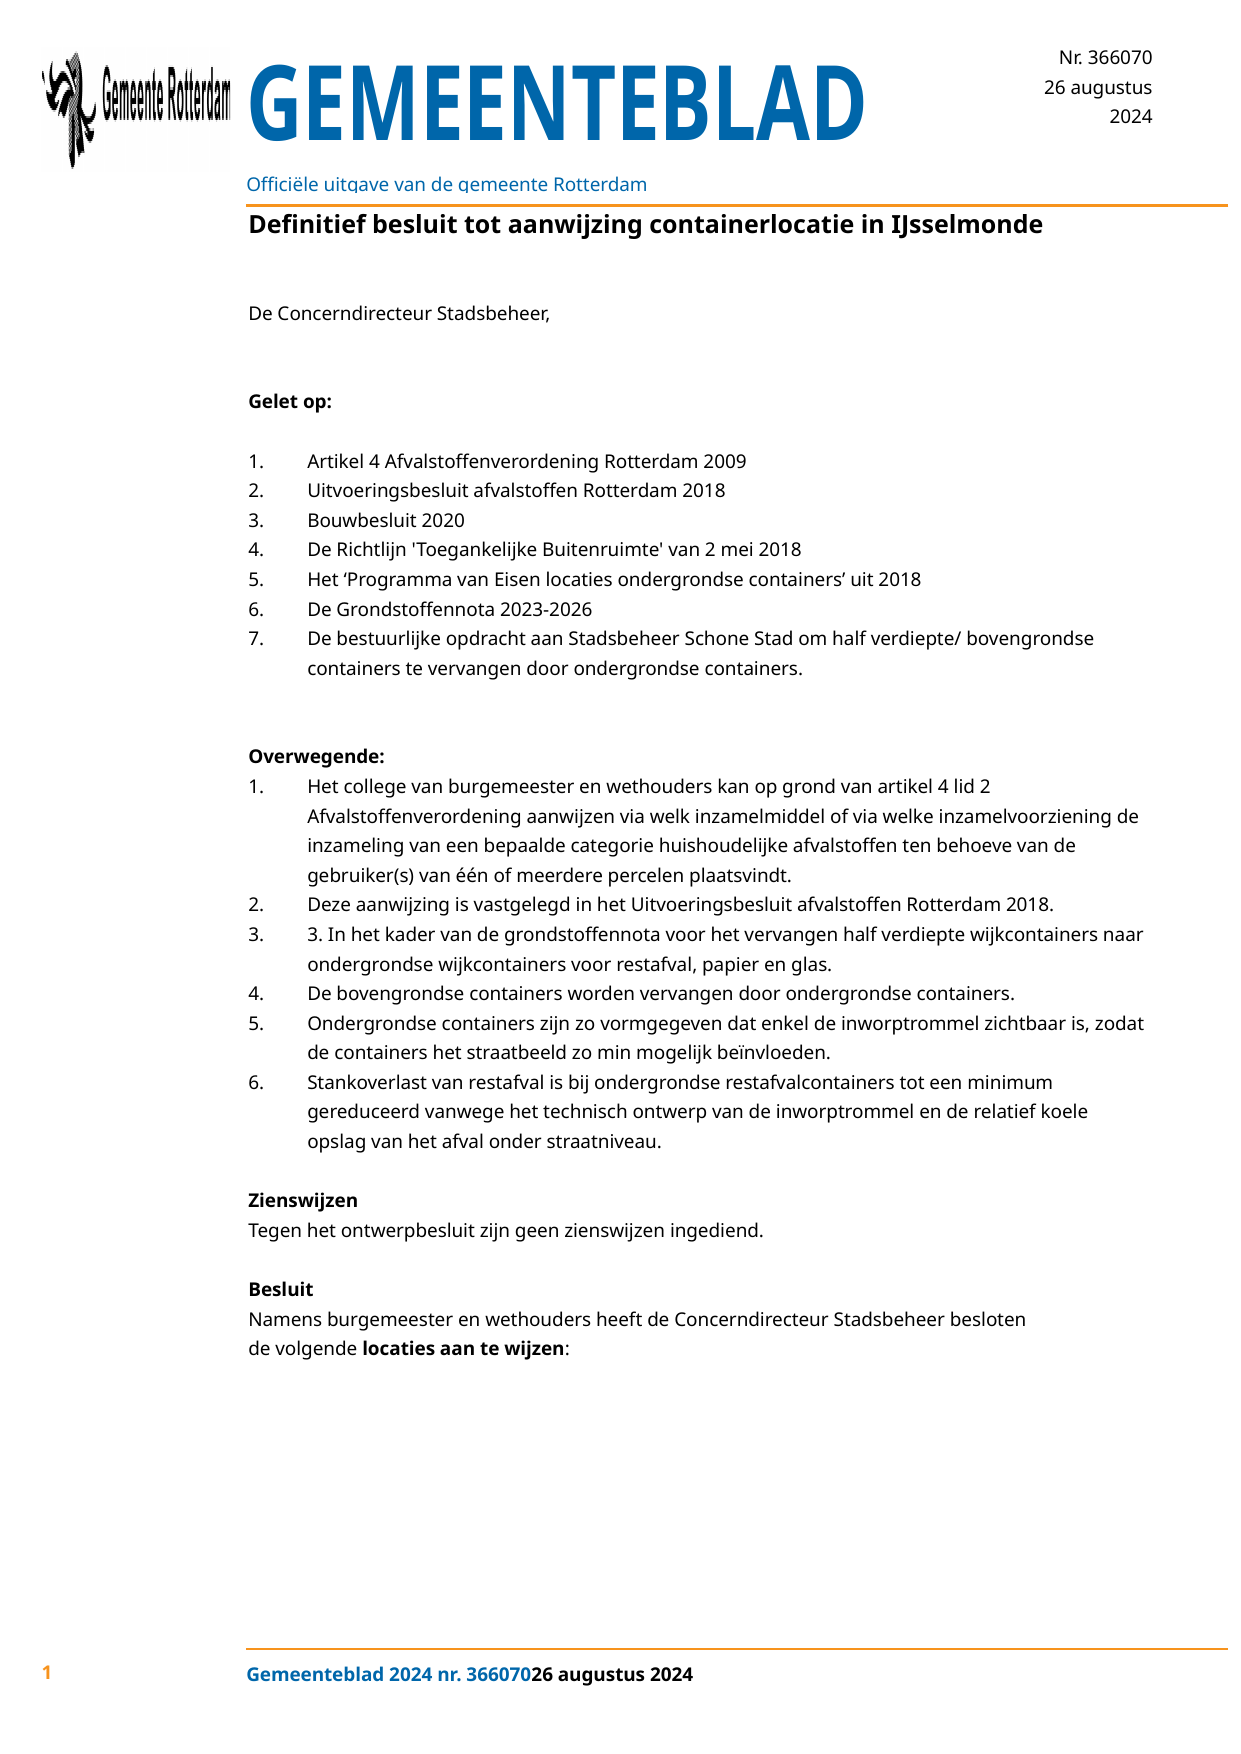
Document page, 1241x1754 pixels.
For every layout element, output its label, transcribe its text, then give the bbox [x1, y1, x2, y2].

list 3. In het kader van de grondstoffennota voor het vervangen half verdiepte wijkcontainers naar ondergrondse wijkcontainers voor restafval, papier en glas. [248, 921, 1152, 976]
text Overwegende: [248, 744, 1152, 769]
list Ondergrondse containers zijn zo vormgegeven dat enkel de inworptrommel zichtbaar is, zodat de containers het straatbeeld zo min mogelijk beïnvloeden. [248, 1010, 1152, 1065]
list De bestuurlijke opdracht aan Stadsbeheer Schone Stad om half verdiepte/ bovengrondse containers te vervangen door ondergrondse containers. [248, 625, 1152, 681]
text Definitief besluit tot aanwijzing containerlocatie in IJsselmonde [248, 207, 1152, 241]
text Gelet op: [248, 389, 1152, 414]
text Besluit [248, 1276, 1152, 1302]
list Het college van burgemeester en wethouders kan op grond van artikel 4 lid 2 Afvalstoffenverordening aanwijzen via welk inzamelmiddel of via welke inzamelvoorziening de inzameling van een bepaalde categorie huishoudelijke afvalstoffen ten behoeve van de gebruiker(s) van één of meerdere percelen plaatsvindt. [248, 773, 1152, 888]
text de volgende locaties aan te wijzen: [248, 1335, 1152, 1361]
list De Grondstoffennota 2023-2026 [248, 596, 1152, 621]
text Zienswijzen [248, 1187, 1152, 1213]
text De Concerndirecteur Stadsbeheer, [248, 300, 1152, 326]
list Bouwbesluit 2020 [248, 507, 1152, 533]
list De Richtlijn 'Toegankelijke Buitenruimte' van 2 mei 2018 [248, 537, 1152, 562]
picture [41, 47, 231, 172]
list Het ‘Programma van Eisen locaties ondergrondse containers’ uit 2018 [248, 566, 1152, 592]
list Deze aanwijzing is vastgelegd in het Uitvoeringsbesluit afvalstoffen Rotterdam 2018. [248, 892, 1152, 917]
text Namens burgemeester en wethouders heeft de Concerndirecteur Stadsbeheer besloten [248, 1306, 1152, 1331]
list Artikel 4 Afvalstoffenverordening Rotterdam 2009 [248, 448, 1152, 473]
text Tegen het ontwerpbesluit zijn geen zienswijzen ingediend. [248, 1217, 1152, 1243]
list De bovengrondse containers worden vervangen door ondergrondse containers. [248, 980, 1152, 1006]
list Stankoverlast van restafval is bij ondergrondse restafvalcontainers tot een minimum gereduceerd vanwege het technisch ontwerp van de inworptrommel en de relatief koele opslag van het afval onder straatniveau. [248, 1069, 1152, 1154]
list Uitvoeringsbesluit afvalstoffen Rotterdam 2018 [248, 477, 1152, 503]
